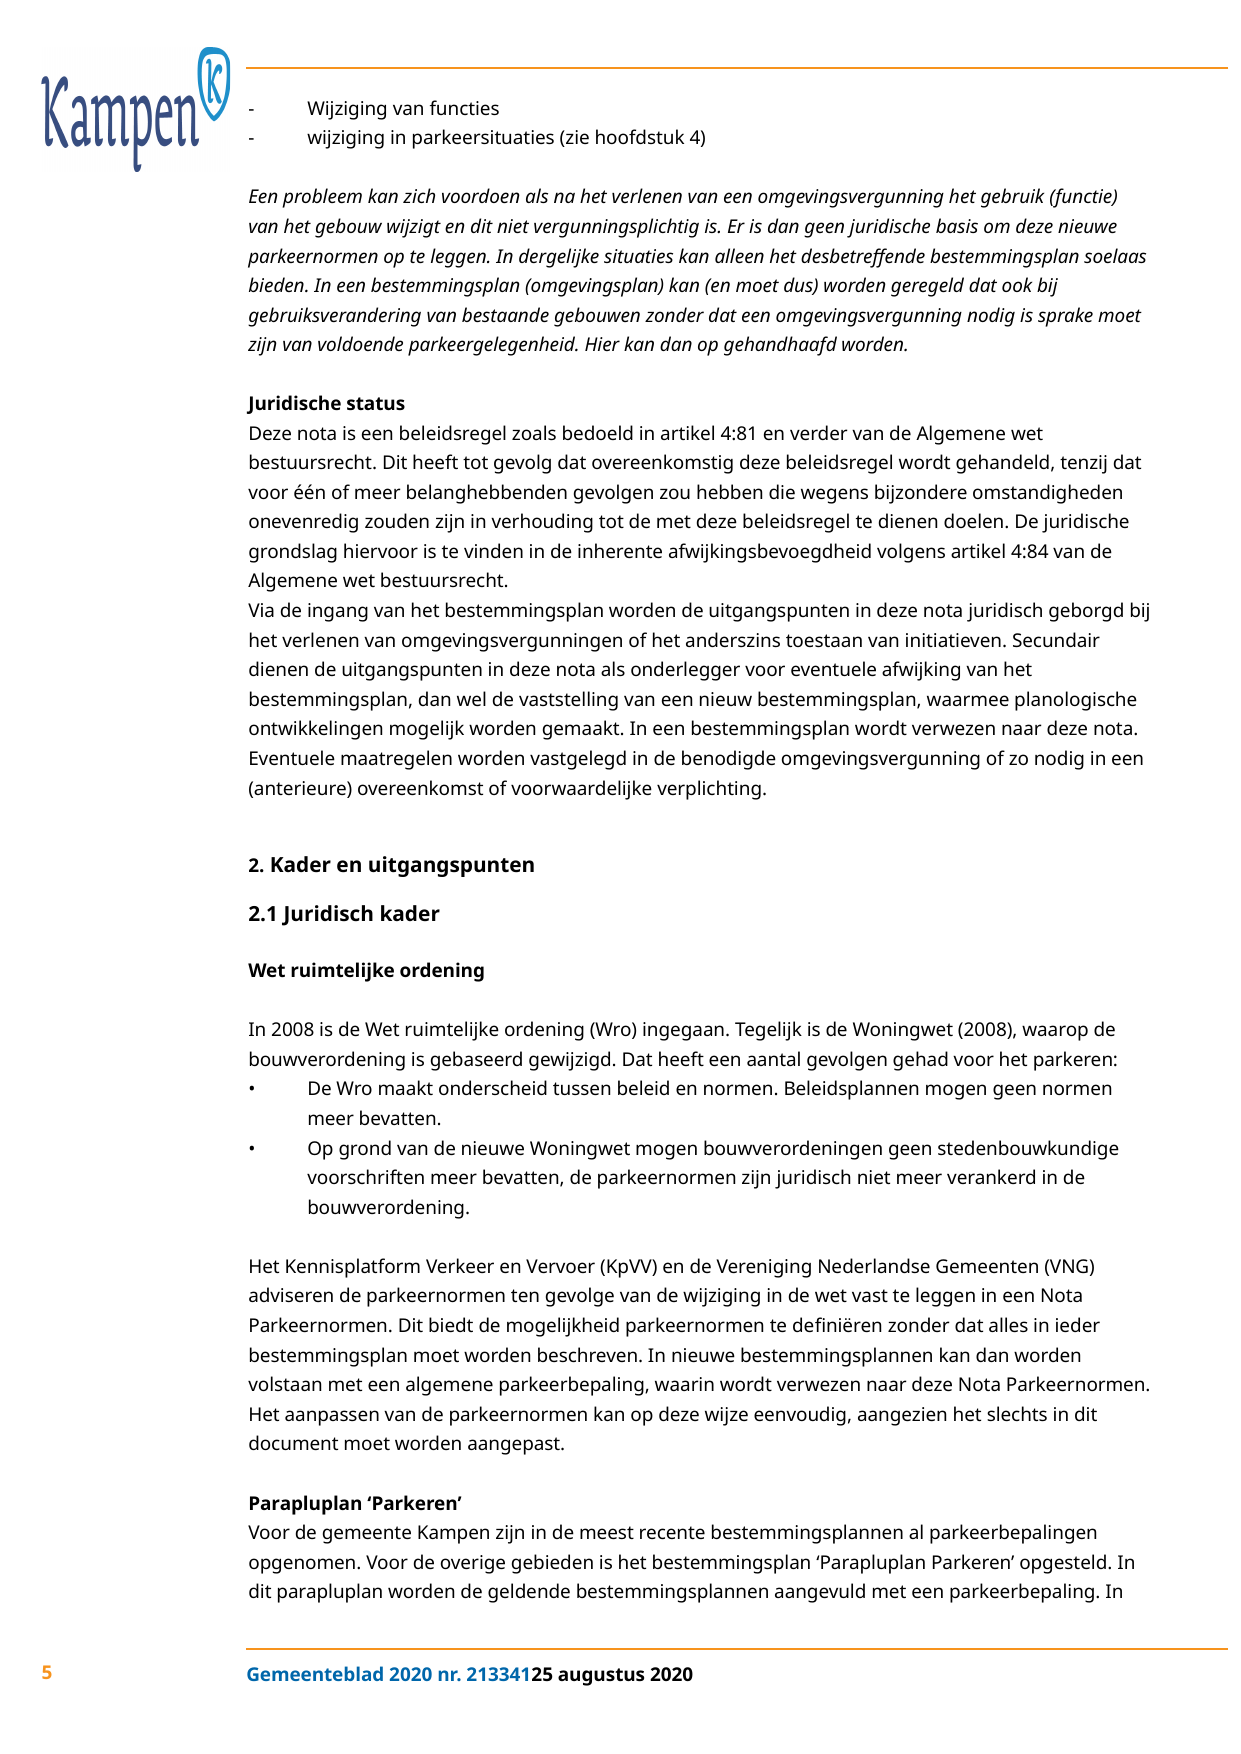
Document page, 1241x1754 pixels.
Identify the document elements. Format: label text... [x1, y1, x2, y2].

text Voor de gemeente Kampen zijn in de meest recente bestemmingsplannen al parkeerbepalingen opgenomen. Voor de overige gebieden is het bestemmingsplan ‘Parapluplan Parkeren’ opgesteld. In dit parapluplan worden de geldende bestemmingsplannen aangevuld met een parkeerbepaling. In [248, 1519, 1152, 1604]
text 2.1 Juridisch kader [248, 899, 1152, 928]
text Deze nota is een beleidsregel zoals bedoeld in artikel 4:81 en verder van de Algemene wet bestuursrecht. Dit heeft tot gevolg dat overeenkomstig deze beleidsregel wordt gehandeld, tenzij dat voor één of meer belanghebbenden gevolgen zou hebben die wegens bijzondere omstandigheden onevenredig zouden zijn in verhouding tot de met deze beleidsregel te dienen doelen. De juridische grondslag hiervoor is te vinden in de inherente afwijkingsbevoegdheid volgens artikel 4:84 van de Algemene wet bestuursrecht. [248, 420, 1152, 593]
text Parapluplan ‘Parkeren’ [248, 1490, 1152, 1515]
text Via de ingang van het bestemmingsplan worden de uitgangspunten in deze nota juridisch geborgd bij het verlenen van omgevingsvergunningen of het anderszins toestaan van initiatieven. Secundair dienen de uitgangspunten in deze nota als onderlegger voor eventuele afwijking van het bestemmingsplan, dan wel de vaststelling van een nieuw bestemmingsplan, waarmee planologische ontwikkelingen mogelijk worden gemaakt. In een bestemmingsplan wordt verwezen naar deze nota. Eventuele maatregelen worden vastgelegd in de benodigde omgevingsvergunning of zo nodig in een (anterieure) overeenkomst of voorwaardelijke verplichting. [248, 597, 1152, 800]
text 2. Kader en uitgangspunten [248, 850, 1152, 878]
text Het Kennisplatform Verkeer en Vervoer (KpVV) en de Vereniging Nederlandse Gemeenten (VNG) adviseren de parkeernormen ten gevolge van de wijziging in de wet vast te leggen in een Nota Parkeernormen. Dit biedt de mogelijkheid parkeernormen te deﬁniëren zonder dat alles in ieder bestemmingsplan moet worden beschreven. In nieuwe bestemmingsplannen kan dan worden volstaan met een algemene parkeerbepaling, waarin wordt verwezen naar deze Nota Parkeernormen. Het aanpassen van de parkeernormen kan op deze wijze eenvoudig, aangezien het slechts in dit document moet worden aangepast. [248, 1253, 1152, 1456]
table_header Een probleem kan zich voordoen als na het verlenen van een omgevingsvergunning het gebruik (functie) van het gebouw wijzigt en dit niet vergunningsplichtig is. Er is dan geen juridische basis om deze nieuwe parkeernormen op te leggen. In dergelijke situaties kan alleen het desbetreffende bestemmingsplan soelaas bieden. In een bestemmingsplan (omgevingsplan) kan (en moet dus) worden geregeld dat ook bij gebruiksverandering van bestaande gebouwen zonder dat een omgevingsvergunning nodig is sprake moet zijn van voldoende parkeergelegenheid. Hier kan dan op gehandhaafd worden. [248, 184, 1152, 357]
text In 2008 is de Wet ruimtelijke ordening (Wro) ingegaan. Tegelijk is de Woningwet (2008), waarop de bouwverordening is gebaseerd gewijzigd. Dat heeft een aantal gevolgen gehad voor het parkeren: [248, 1016, 1152, 1072]
list Wijziging van functies [248, 95, 1152, 121]
list De Wro maakt onderscheid tussen beleid en normen. Beleidsplannen mogen geen normen meer bevatten. [248, 1076, 1152, 1131]
text Juridische status [248, 390, 1152, 416]
text Wet ruimtelijke ordening [248, 957, 1152, 983]
list wijziging in parkeersituaties (zie hoofdstuk 4) [248, 124, 1152, 150]
picture [41, 47, 231, 172]
list Op grond van de nieuwe Woningwet mogen bouwverordeningen geen stedenbouwkundige voorschriften meer bevatten, de parkeernormen zijn juridisch niet meer verankerd in de bouwverordening. [248, 1135, 1152, 1219]
